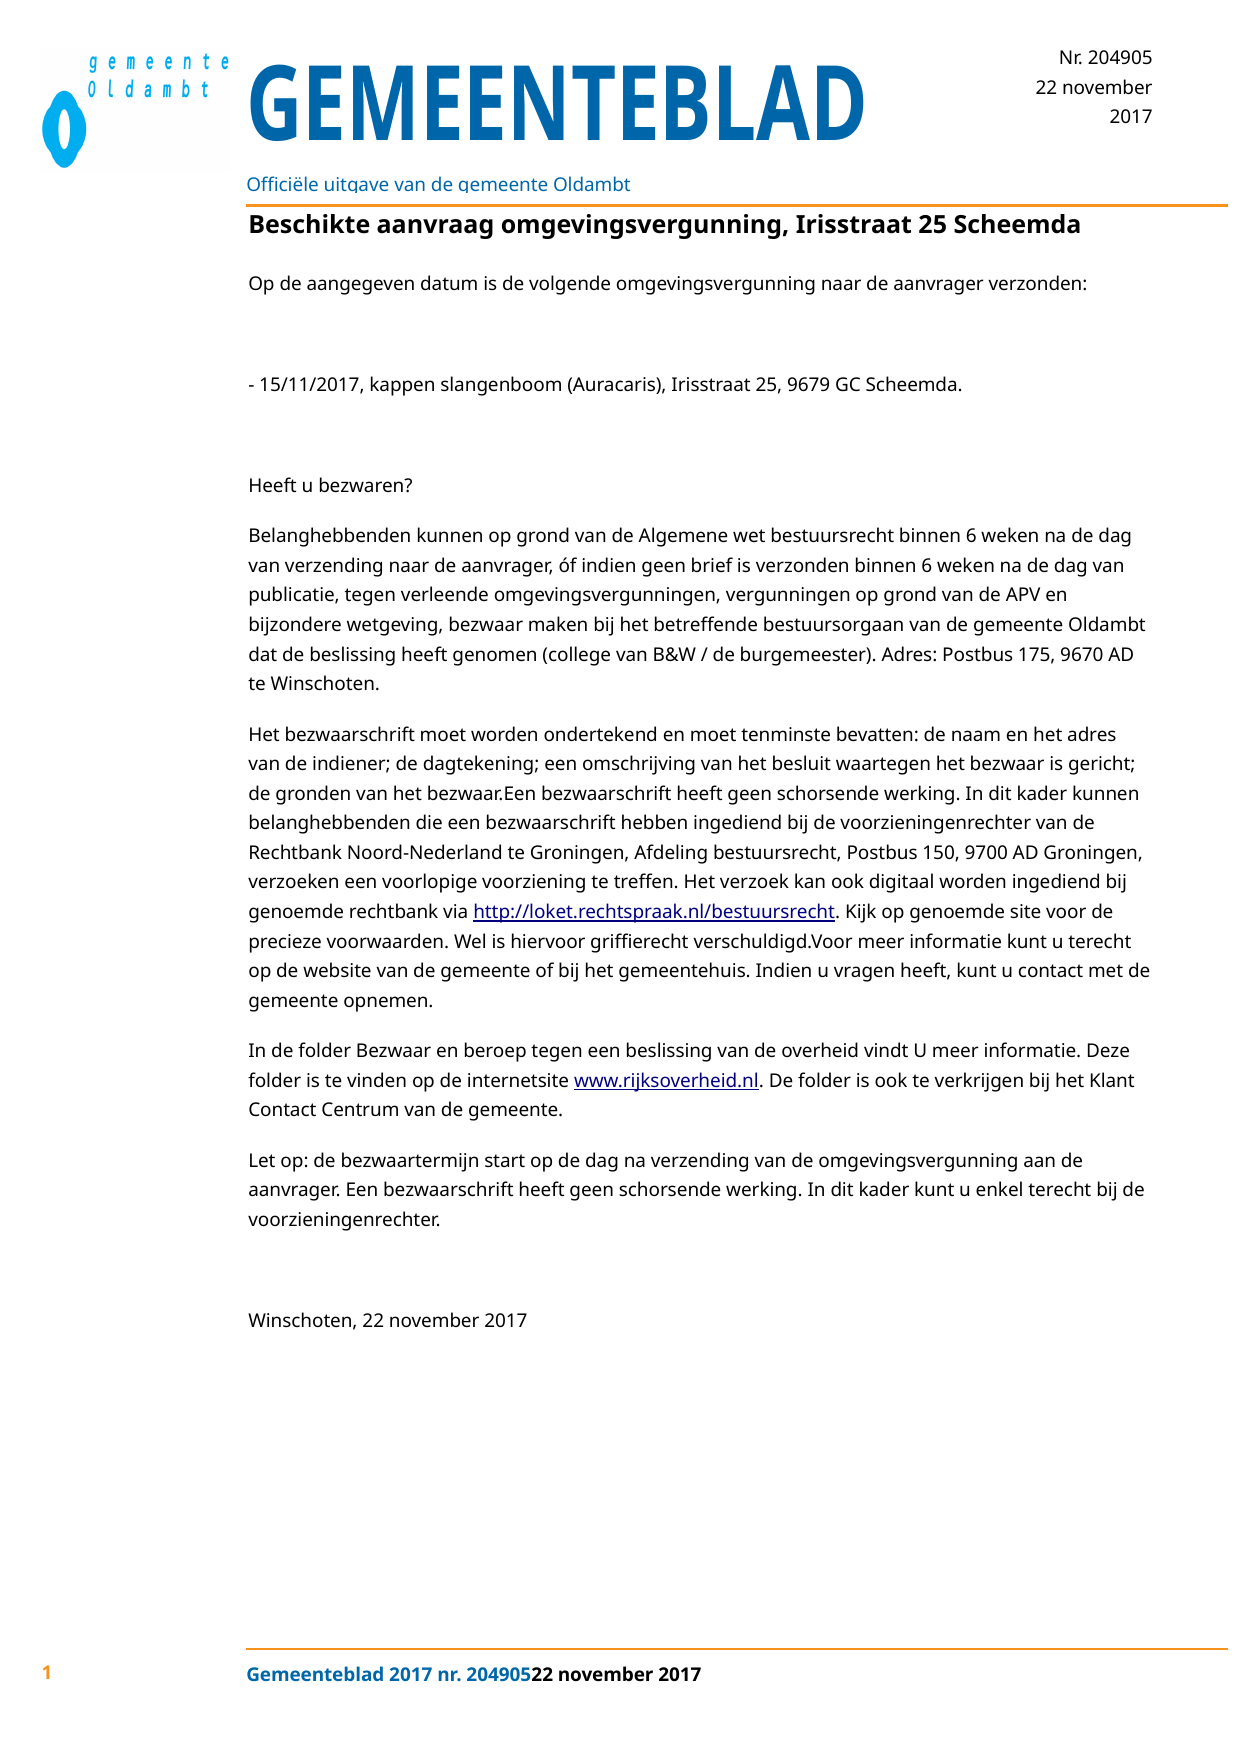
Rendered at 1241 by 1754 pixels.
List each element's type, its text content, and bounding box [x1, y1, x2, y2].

text Winschoten, 22 november 2017 [248, 1307, 1152, 1333]
text Belanghebbenden kunnen op grond van de Algemene wet bestuursrecht binnen 6 weken na de dag van verzending naar de aanvrager, óf indien geen brief is verzonden binnen 6 weken na de dag van publicatie, tegen verleende omgevingsvergunningen, vergunningen op grond van de APV en bijzondere wetgeving, bezwaar maken bij het betreffende bestuursorgaan van de gemeente Oldambt dat de beslissing heeft genomen (college van B&W / de burgemeester). Adres: Postbus 175, 9670 AD te Winschoten. [248, 522, 1152, 696]
text - 15/11/2017, kappen slangenboom (Auracaris), Irisstraat 25, 9679 GC Scheemda. [248, 371, 1152, 397]
text Let op: de bezwaartermijn start op de dag na verzending van de omgevingsvergunning aan de aanvrager. Een bezwaarschrift heeft geen schorsende werking. In dit kader kunt u enkel terecht bij de voorzieningenrechter. [248, 1147, 1152, 1232]
text Op de aangegeven datum is de volgende omgevingsvergunning naar de aanvrager verzonden: [248, 270, 1152, 296]
text Beschikte aanvraag omgevingsvergunning, Irisstraat 25 Scheemda [248, 207, 1152, 241]
text In de folder Bezwaar en beroep tegen een beslissing van de overheid vindt U meer informatie. Deze folder is te vinden op de internetsite www.rijksoverheid.nl. De folder is ook te verkrijgen bij het Klant Contact Centrum van de gemeente. [248, 1037, 1152, 1122]
text Het bezwaarschrift moet worden ondertekend en moet tenminste bevatten: de naam en het adres van de indiener; de dagtekening; een omschrijving van het besluit waartegen het bezwaar is gericht; de gronden van het bezwaar.Een bezwaarschrift heeft geen schorsende werking. In dit kader kunnen belanghebbenden die een bezwaarschrift hebben ingediend bij de voorzieningenrechter van de Rechtbank Noord-Nederland te Groningen, Afdeling bestuursrecht, Postbus 150, 9700 AD Groningen, verzoeken een voorlopige voorziening te treffen. Het verzoek kan ook digitaal worden ingediend bij genoemde rechtbank via http://loket.rechtspraak.nl/bestuursrecht. Kijk op genoemde site voor de precieze voorwaarden. Wel is hiervoor griffierecht verschuldigd.Voor meer informatie kunt u terecht op de website van de gemeente of bij het gemeentehuis. Indien u vragen heeft, kunt u contact met de gemeente opnemen. [248, 721, 1152, 1013]
picture [41, 47, 231, 172]
text Heeft u bezwaren? [248, 472, 1152, 498]
